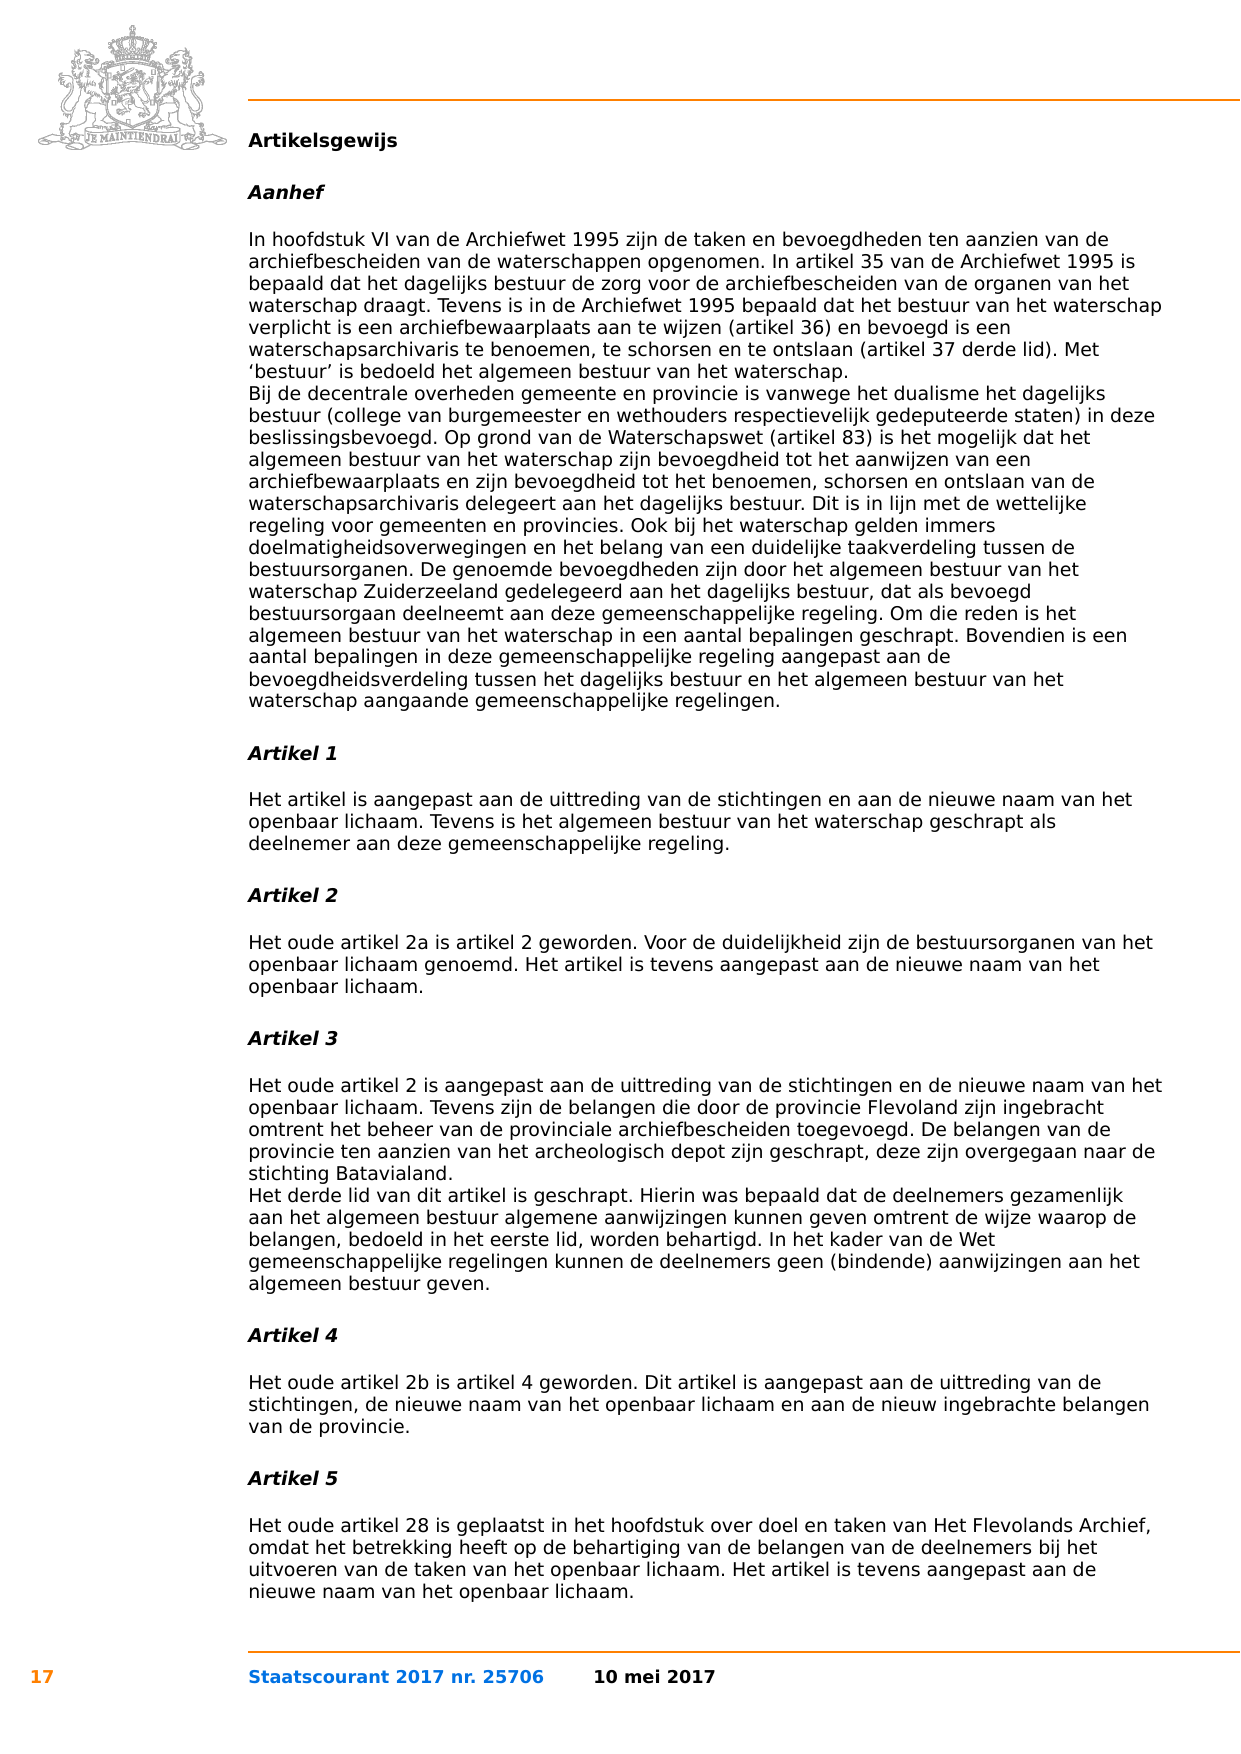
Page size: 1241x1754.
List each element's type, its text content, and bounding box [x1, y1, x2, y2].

text Het derde lid van dit artikel is geschrapt. Hierin was bepaald dat de deelnemers gezamenlijk aan het algemeen bestuur algemene aanwijzingen kunnen geven omtrent de wijze waarop de belangen, bedoeld in het eerste lid, worden behartigd. In het kader van de Wet gemeenschappelijke regelingen kunnen de deelnemers geen (bindende) aanwijzingen aan het algemeen bestuur geven. [248, 1185, 1163, 1295]
subtitle Artikel 5 [248, 1468, 1163, 1490]
text Het oude artikel 2 is aangepast aan de uittreding van de stichtingen en de nieuwe naam van het openbaar lichaam. Tevens zijn de belangen die door de provincie Flevoland zijn ingebracht omtrent het beheer van de provinciale archiefbescheiden toegevoegd. De belangen van de provincie ten aanzien van het archeologisch depot zijn geschrapt, deze zijn overgegaan naar de stichting Batavialand. [248, 1075, 1163, 1185]
text In hoofdstuk VI van de Archiefwet 1995 zijn de taken en bevoegdheden ten aanzien van de archiefbescheiden van de waterschappen opgenomen. In artikel 35 van de Archiefwet 1995 is bepaald dat het dagelijks bestuur de zorg voor de archiefbescheiden van de organen van het waterschap draagt. Tevens is in de Archiefwet 1995 bepaald dat het bestuur van het waterschap verplicht is een archiefbewaarplaats aan te wijzen (artikel 36) en bevoegd is een waterschapsarchivaris te benoemen, te schorsen en te ontslaan (artikel 37 derde lid). Met ‘bestuur’ is bedoeld het algemeen bestuur van het waterschap. [248, 229, 1163, 383]
subtitle Artikelsgewijs [248, 130, 1163, 152]
text Het artikel is aangepast aan de uittreding van de stichtingen en aan de nieuwe naam van het openbaar lichaam. Tevens is het algemeen bestuur van het waterschap geschrapt als deelnemer aan deze gemeenschappelijke regeling. [248, 789, 1163, 855]
text Het oude artikel 2a is artikel 2 geworden. Voor de duidelijkheid zijn de bestuursorganen van het openbaar lichaam genoemd. Het artikel is tevens aangepast aan de nieuwe naam van het openbaar lichaam. [248, 932, 1163, 998]
subtitle Artikel 4 [248, 1325, 1163, 1347]
text Het oude artikel 2b is artikel 4 geworden. Dit artikel is aangepast aan de uittreding van de stichtingen, de nieuwe naam van het openbaar lichaam en aan de nieuw ingebrachte belangen van de provincie. [248, 1372, 1163, 1438]
text Het oude artikel 28 is geplaatst in het hoofdstuk over doel en taken van Het Flevolands Archief, omdat het betrekking heeft op de behartiging van de belangen van de deelnemers bij het uitvoeren van de taken van het openbaar lichaam. Het artikel is tevens aangepast aan de nieuwe naam van het openbaar lichaam. [248, 1515, 1163, 1603]
subtitle Aanhef [248, 182, 1163, 204]
text Bij de decentrale overheden gemeente en provincie is vanwege het dualisme het dagelijks bestuur (college van burgemeester en wethouders respectievelijk gedeputeerde staten) in deze beslissingsbevoegd. Op grond van de Waterschapswet (artikel 83) is het mogelijk dat het algemeen bestuur van het waterschap zijn bevoegdheid tot het aanwijzen van een archiefbewaarplaats en zijn bevoegdheid tot het benoemen, schorsen en ontslaan van de waterschapsarchivaris delegeert aan het dagelijks bestuur. Dit is in lijn met de wettelijke regeling voor gemeenten en provincies. Ook bij het waterschap gelden immers doelmatigheidsoverwegingen en het belang van een duidelijke taakverdeling tussen de bestuursorganen. De genoemde bevoegdheden zijn door het algemeen bestuur van het waterschap Zuiderzeeland gedelegeerd aan het dagelijks bestuur, dat als bevoegd bestuursorgaan deelneemt aan deze gemeenschappelijke regeling. Om die reden is het algemeen bestuur van het waterschap in een aantal bepalingen geschrapt. Bovendien is een aantal bepalingen in deze gemeenschappelijke regeling aangepast aan de bevoegdheidsverdeling tussen het dagelijks bestuur en het algemeen bestuur van het waterschap aangaande gemeenschappelijke regelingen. [248, 383, 1163, 712]
subtitle Artikel 1 [248, 742, 1163, 764]
subtitle Artikel 2 [248, 885, 1163, 907]
picture [38, 25, 227, 150]
subtitle Artikel 3 [248, 1028, 1163, 1050]
